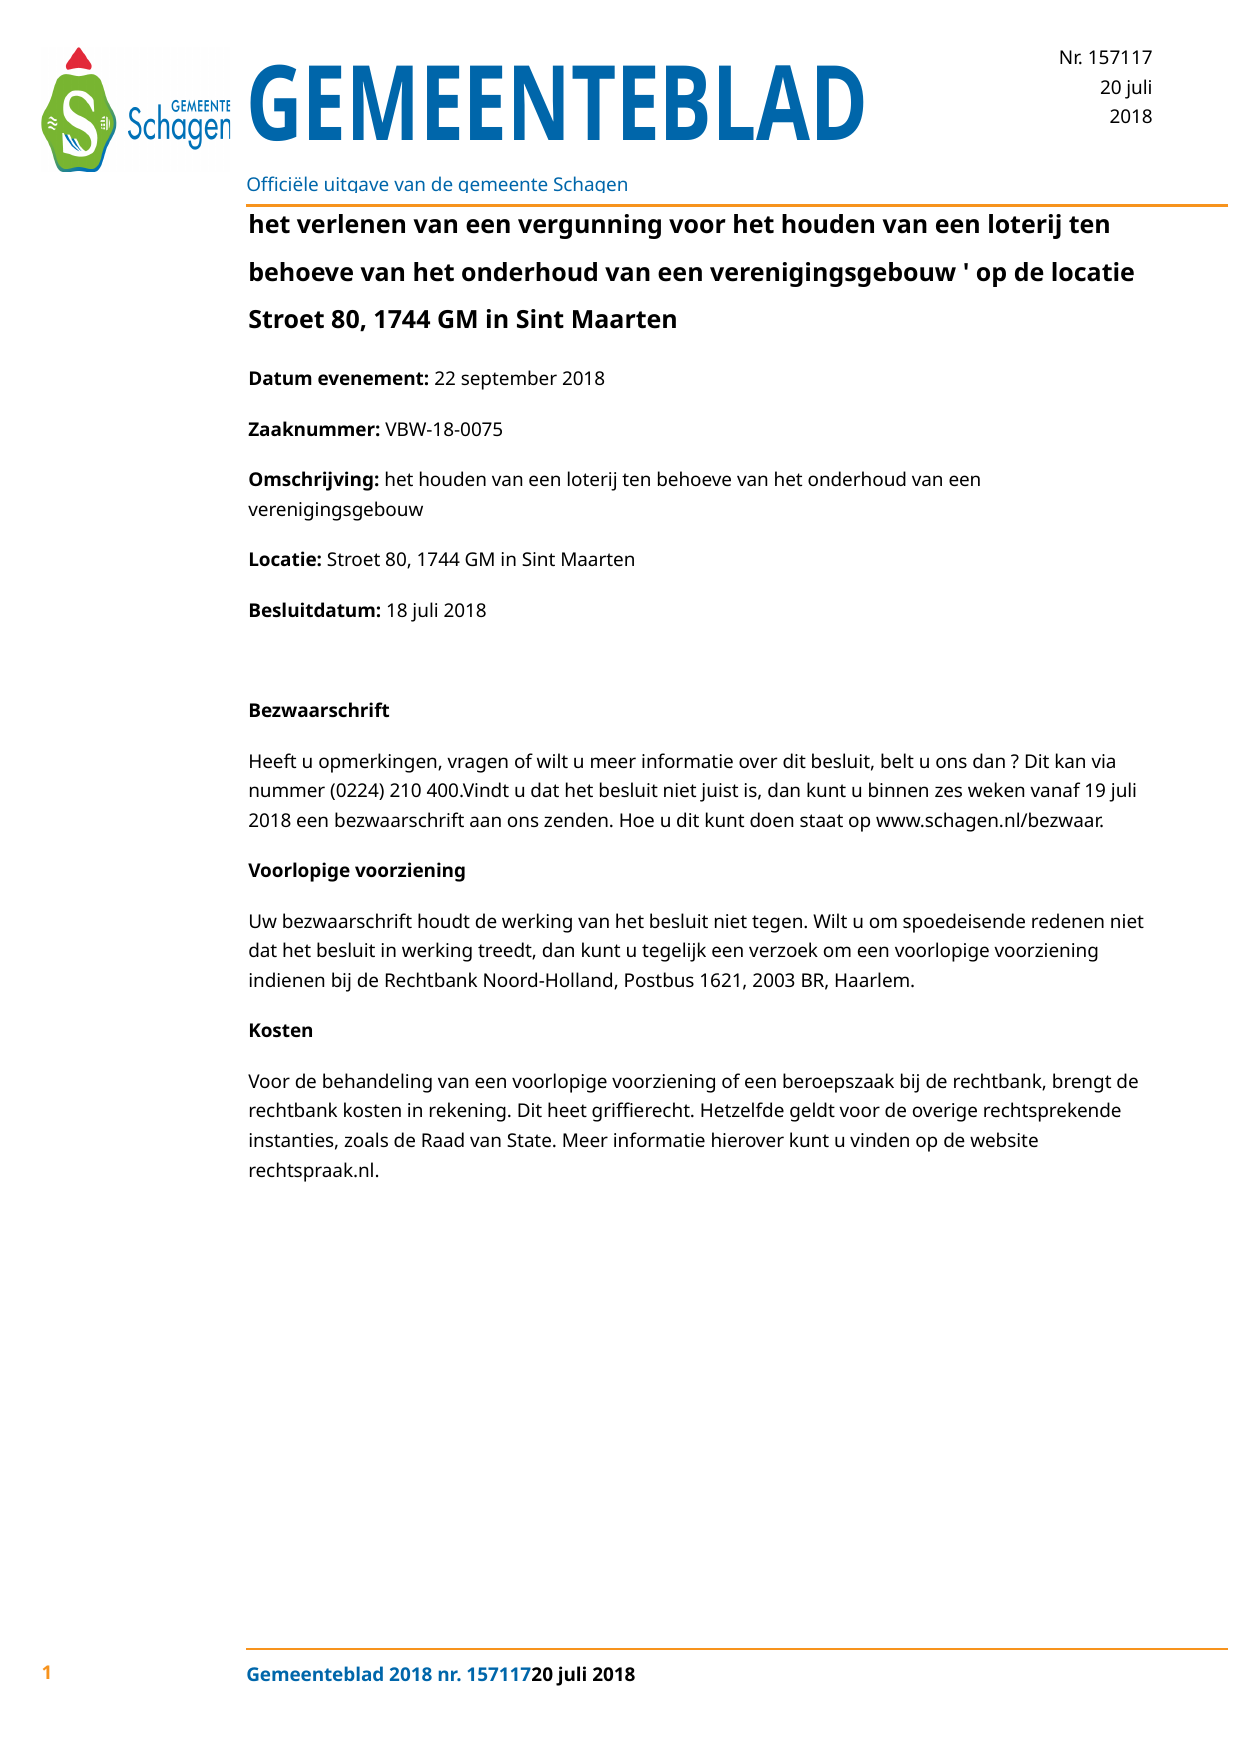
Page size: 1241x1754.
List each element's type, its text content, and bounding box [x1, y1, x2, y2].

text Besluitdatum: 18 juli 2018 [248, 597, 1152, 622]
text Omschrijving: het houden van een loterij ten behoeve van het onderhoud van een verenigingsgebouw [248, 466, 1152, 522]
picture [41, 47, 231, 172]
text Bezwaarschrift [248, 698, 1152, 723]
text Heeft u opmerkingen, vragen of wilt u meer informatie over dit besluit, belt u ons dan ? Dit kan via nummer (0224) 210 400.Vindt u dat het besluit niet juist is, dan kunt u binnen zes weken vanaf 19 juli 2018 een bezwaarschrift aan ons zenden. Hoe u dit kunt doen staat op www.schagen.nl/bezwaar. [248, 748, 1152, 833]
text Datum evenement: 22 september 2018 [248, 366, 1152, 391]
text Locatie: Stroet 80, 1744 GM in Sint Maarten [248, 546, 1152, 572]
text het verlenen van een vergunning voor het houden van een loterij ten behoeve van het onderhoud van een verenigingsgebouw ' op de locatie Stroet 80, 1744 GM in Sint Maarten [248, 207, 1152, 336]
text Uw bezwaarschrift houdt de werking van het besluit niet tegen. Wilt u om spoedeisende redenen niet dat het besluit in werking treedt, dan kunt u tegelijk een verzoek om een voorlopige voorziening indienen bij de Rechtbank Noord-Holland, Postbus 1621, 2003 BR, Haarlem. [248, 908, 1152, 993]
text Voorlopige voorziening [248, 858, 1152, 883]
text Kosten [248, 1018, 1152, 1043]
text Voor de behandeling van een voorlopige voorziening of een beroepszaak bij de rechtbank, brengt de rechtbank kosten in rekening. Dit heet griffierecht. Hetzelfde geldt voor de overige rechtsprekende instanties, zoals de Raad van State. Meer informatie hierover kunt u vinden op de website rechtspraak.nl. [248, 1068, 1152, 1182]
text Zaaknummer: VBW-18-0075 [248, 416, 1152, 442]
